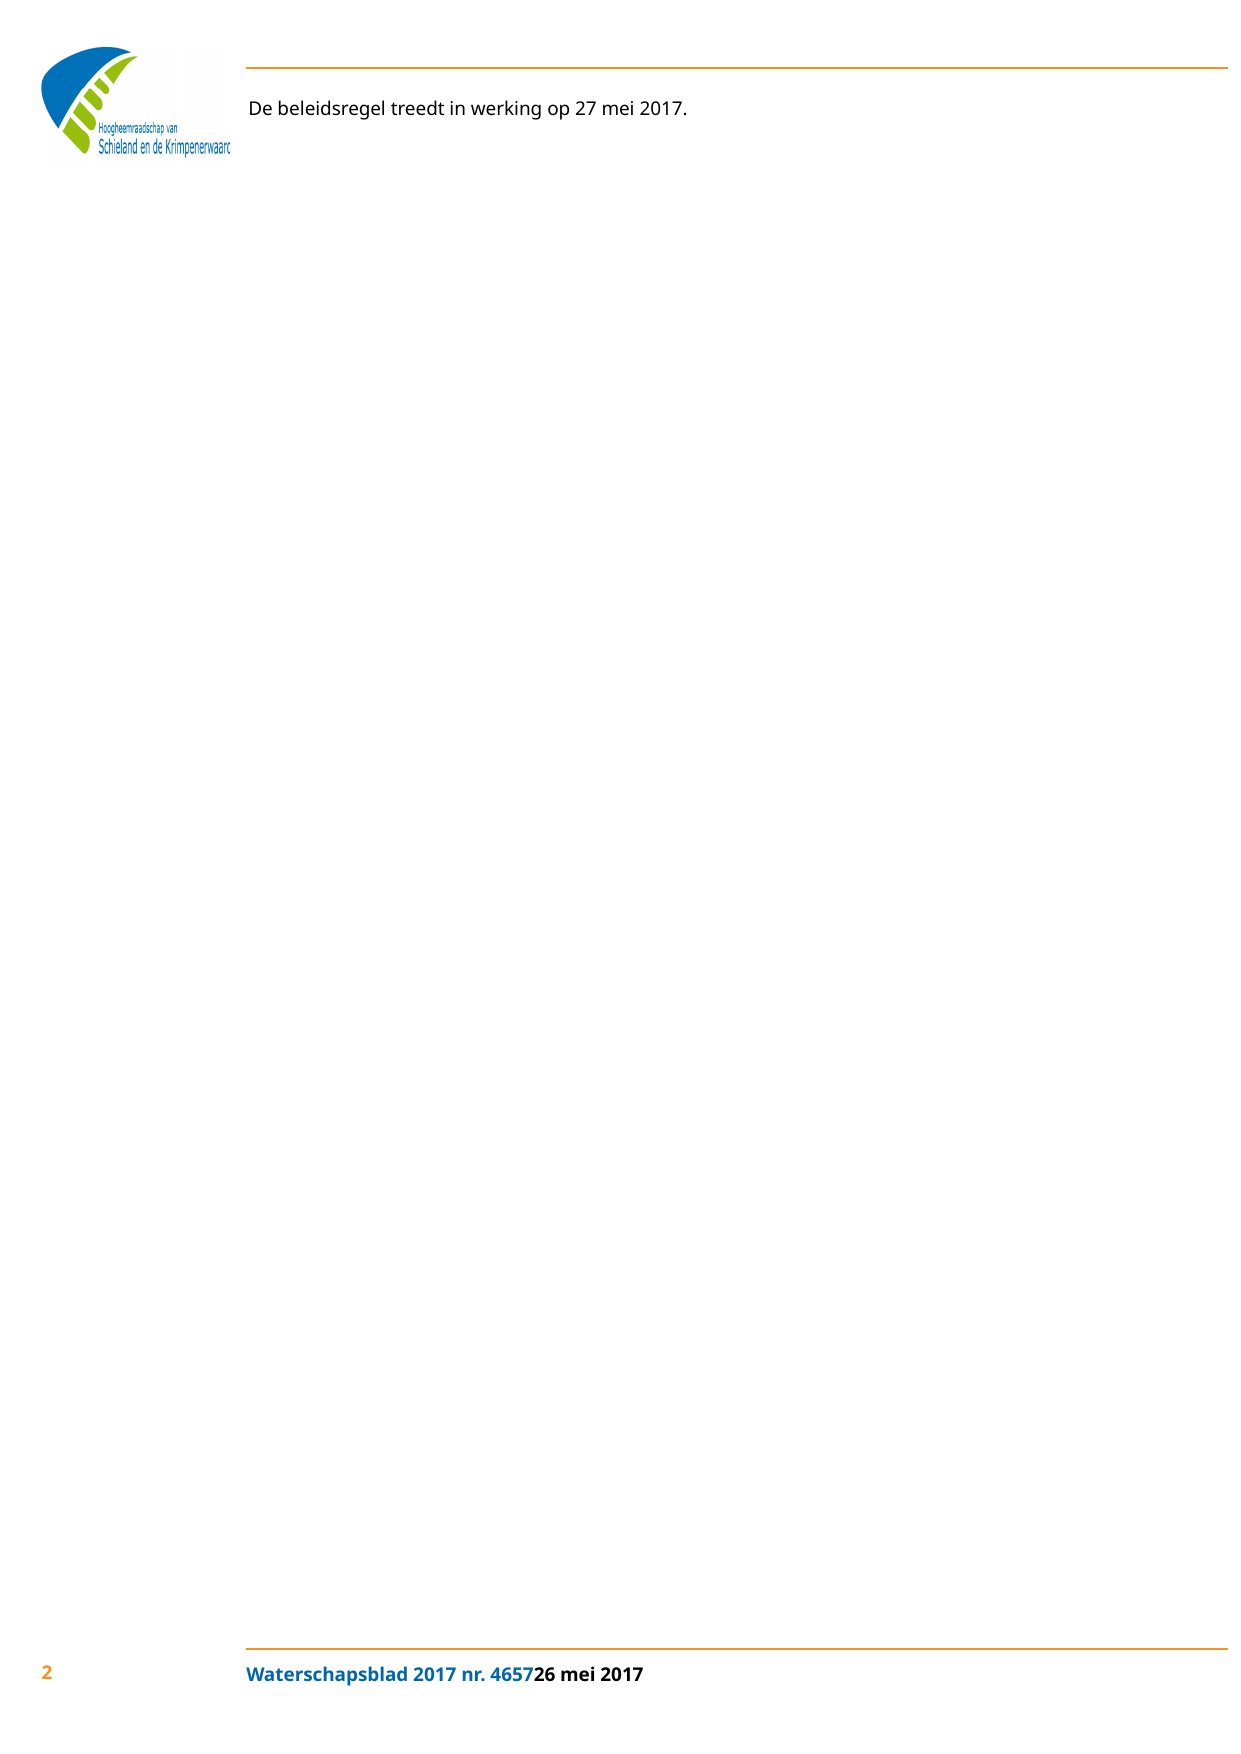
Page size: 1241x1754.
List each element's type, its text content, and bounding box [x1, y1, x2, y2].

picture [41, 47, 231, 172]
text De beleidsregel treedt in werking op 27 mei 2017. [248, 95, 1152, 121]
